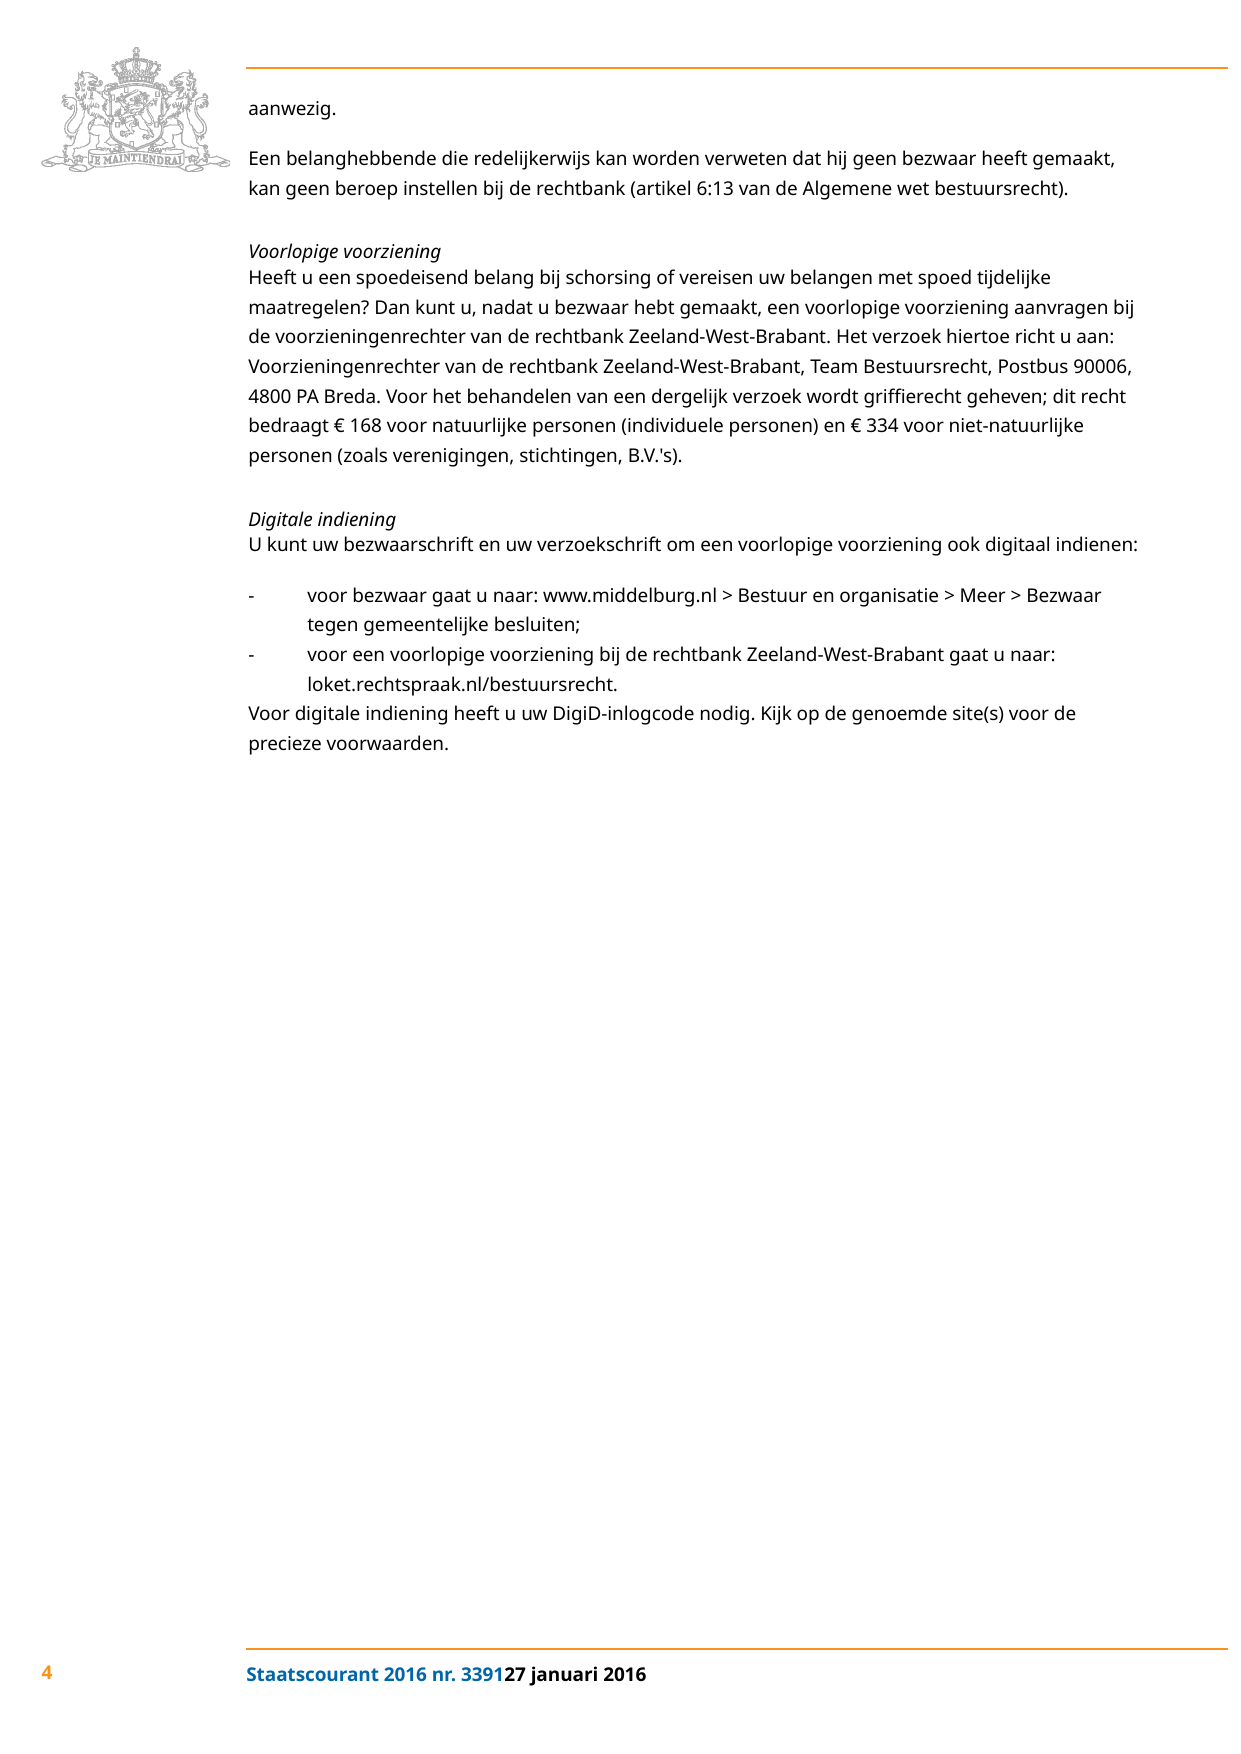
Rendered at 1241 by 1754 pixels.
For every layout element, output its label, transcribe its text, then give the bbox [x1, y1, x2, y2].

text Heeft u een spoedeisend belang bij schorsing of vereisen uw belangen met spoed tijdelijke maatregelen? Dan kunt u, nadat u bezwaar hebt gemaakt, een voorlopige voorziening aanvragen bij de voorzieningenrechter van de rechtbank Zeeland-West-Brabant. Het verzoek hiertoe richt u aan: Voorzieningenrechter van de rechtbank Zeeland-West-Brabant, Team Bestuursrecht, Postbus 90006, 4800 PA Breda. Voor het behandelen van een dergelijk verzoek wordt griffierecht geheven; dit recht bedraagt € 168 voor natuurlijke personen (individuele personen) en € 334 voor niet-natuurlijke personen (zoals verenigingen, stichtingen, B.V.'s). [248, 264, 1152, 468]
list voor een voorlopige voorziening bij de rechtbank Zeeland-West-Brabant gaat u naar: [248, 641, 1152, 667]
list voor bezwaar gaat u naar: www.middelburg.nl > Bestuur en organisatie > Meer > Bezwaar tegen gemeentelijke besluiten; [248, 582, 1152, 637]
list loket.rechtspraak.nl/bestuursrecht. [248, 671, 1152, 697]
text Een belanghebbende die redelijkerwijs kan worden verweten dat hij geen bezwaar heeft gemaakt, kan geen beroep instellen bij de rechtbank (artikel 6:13 van de Algemene wet bestuursrecht). [248, 145, 1152, 201]
text Voorlopige voorziening [248, 239, 1152, 264]
picture [41, 47, 231, 172]
text aanwezig. [248, 95, 1152, 121]
text Voor digitale indiening heeft u uw DigiD-inlogcode nodig. Kijk op de genoemde site(s) voor de precieze voorwaarden. [248, 700, 1152, 756]
text U kunt uw bezwaarschrift en uw verzoekschrift om een voorlopige voorziening ook digitaal indienen: [248, 532, 1152, 557]
text Digitale indiening [248, 506, 1152, 532]
